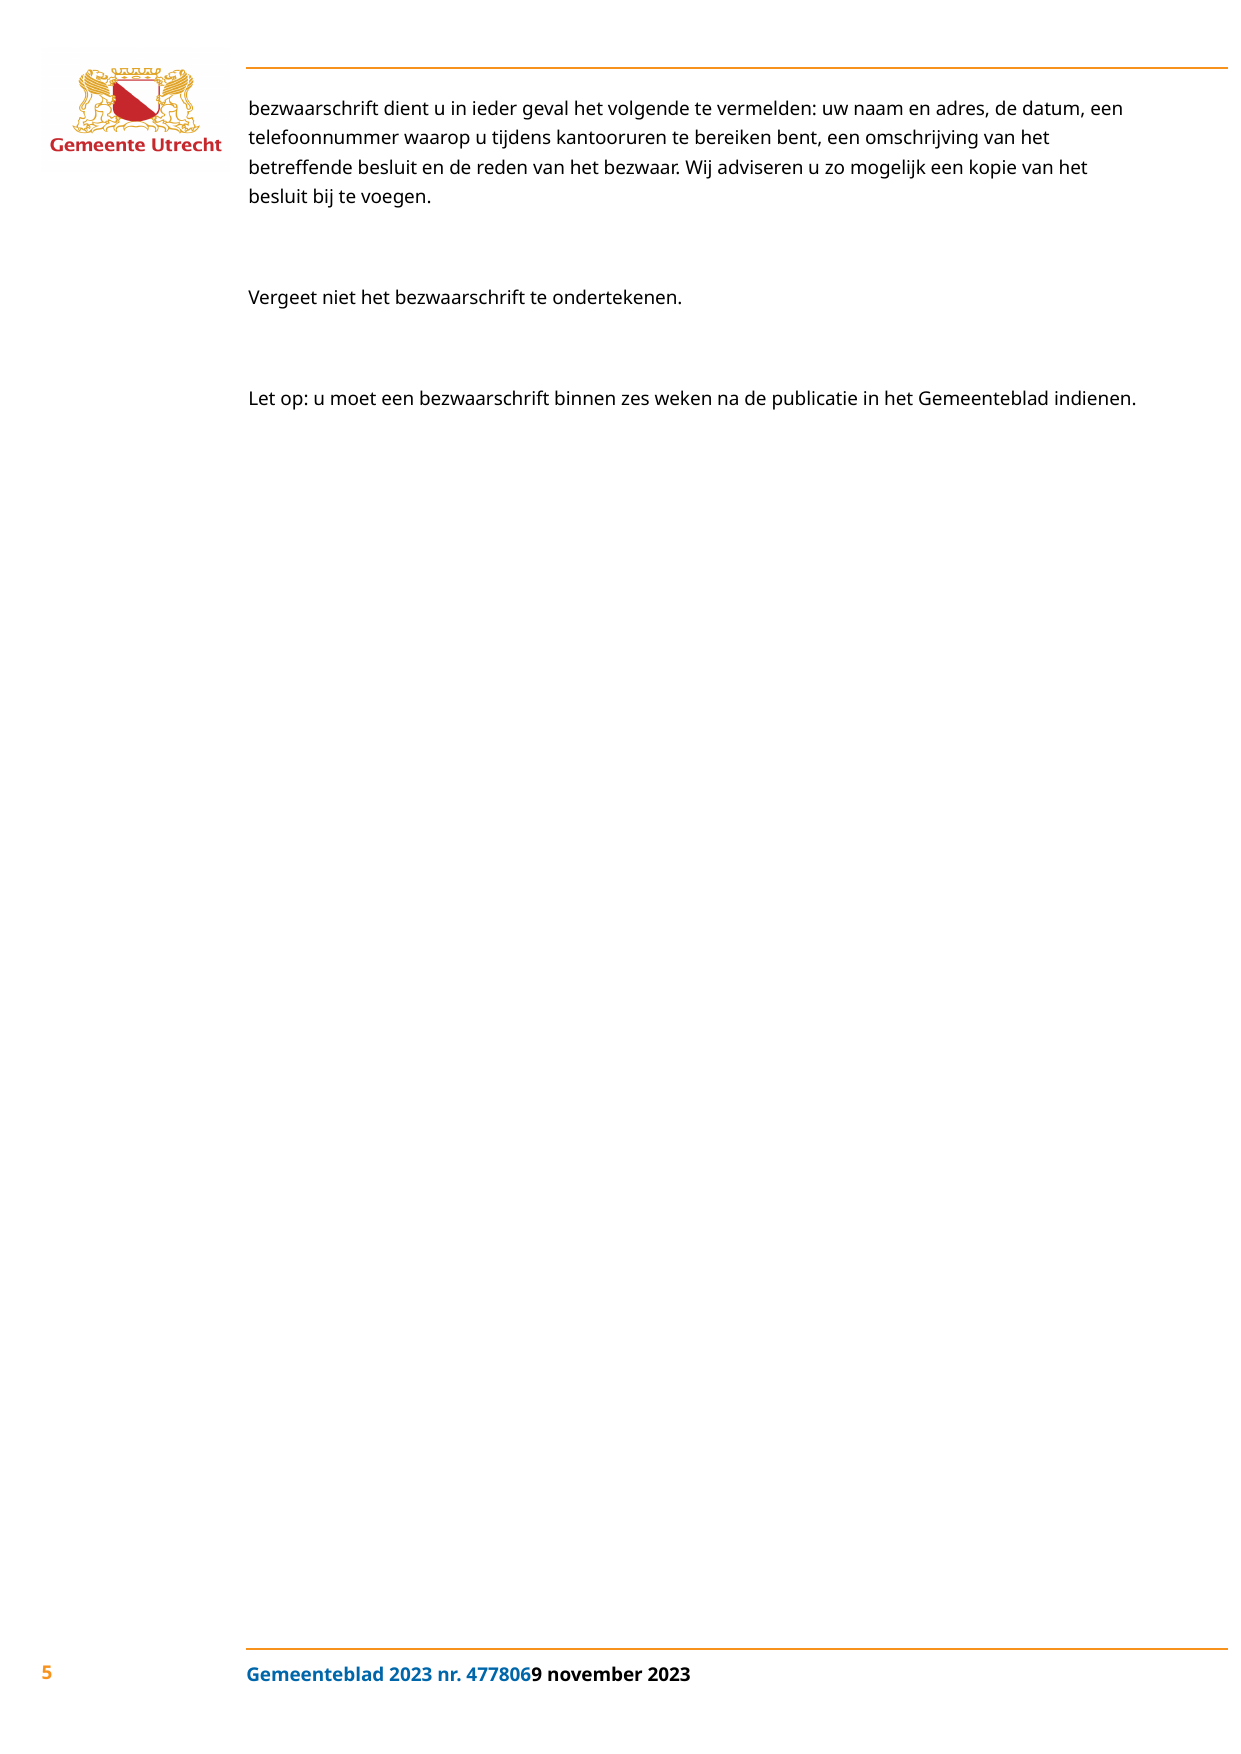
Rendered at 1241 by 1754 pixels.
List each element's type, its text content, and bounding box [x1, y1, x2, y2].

text Let op: u moet een bezwaarschrift binnen zes weken na de publicatie in het Gemeenteblad indienen. [248, 385, 1152, 411]
text Vergeet niet het bezwaarschrift te ondertekenen. [248, 284, 1152, 310]
picture [41, 47, 231, 172]
text bezwaarschrift dient u in ieder geval het volgende te vermelden: uw naam en adres, de datum, een telefoonnummer waarop u tijdens kantooruren te bereiken bent, een omschrijving van het betreffende besluit en de reden van het bezwaar. Wij adviseren u zo mogelijk een kopie van het besluit bij te voegen. [248, 95, 1152, 209]
